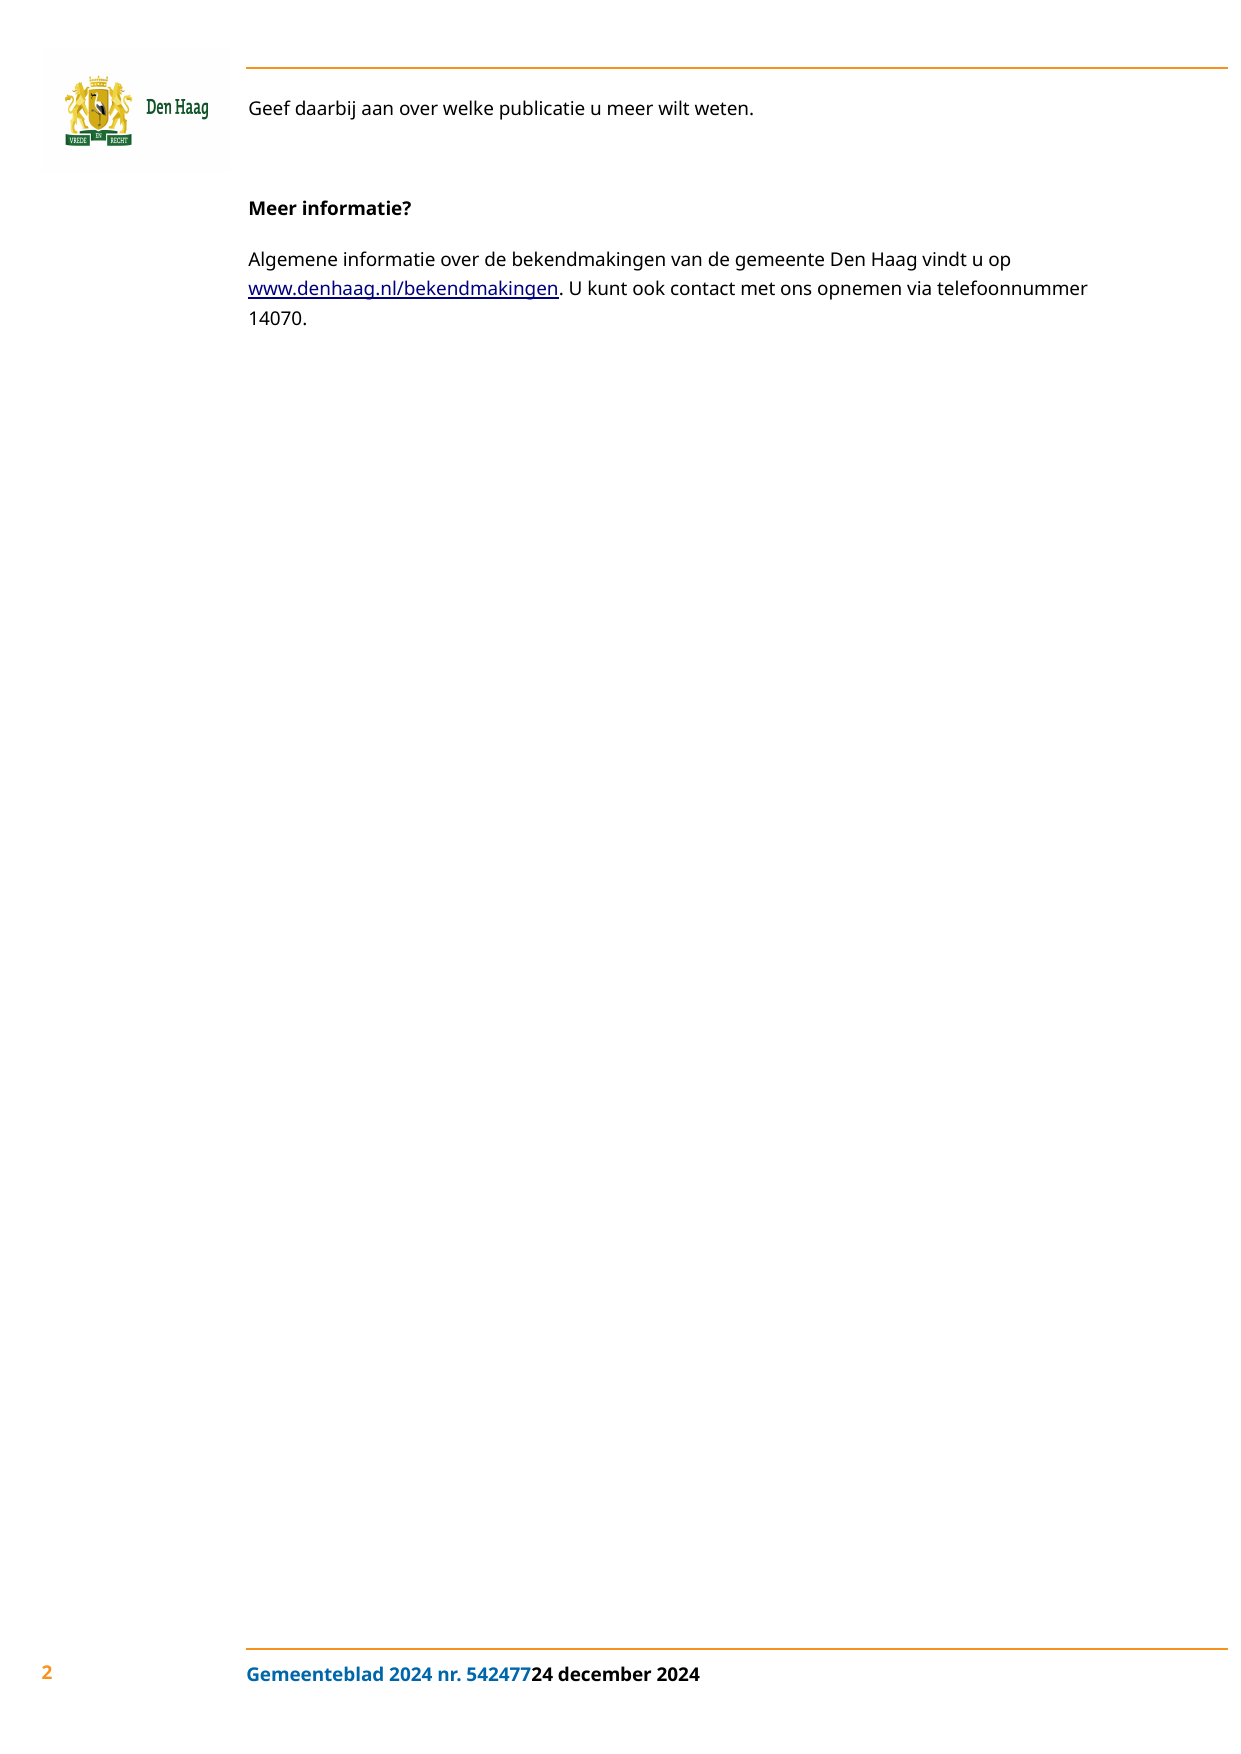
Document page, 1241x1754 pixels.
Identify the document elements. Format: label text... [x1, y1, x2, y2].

text Algemene informatie over de bekendmakingen van de gemeente Den Haag vindt u op www.denhaag.nl/bekendmakingen. U kunt ook contact met ons opnemen via telefoonnummer 14070. [248, 246, 1152, 331]
text Meer informatie? [248, 196, 1152, 221]
text Geef daarbij aan over welke publicatie u meer wilt weten. [248, 95, 1152, 121]
picture [41, 47, 231, 172]
